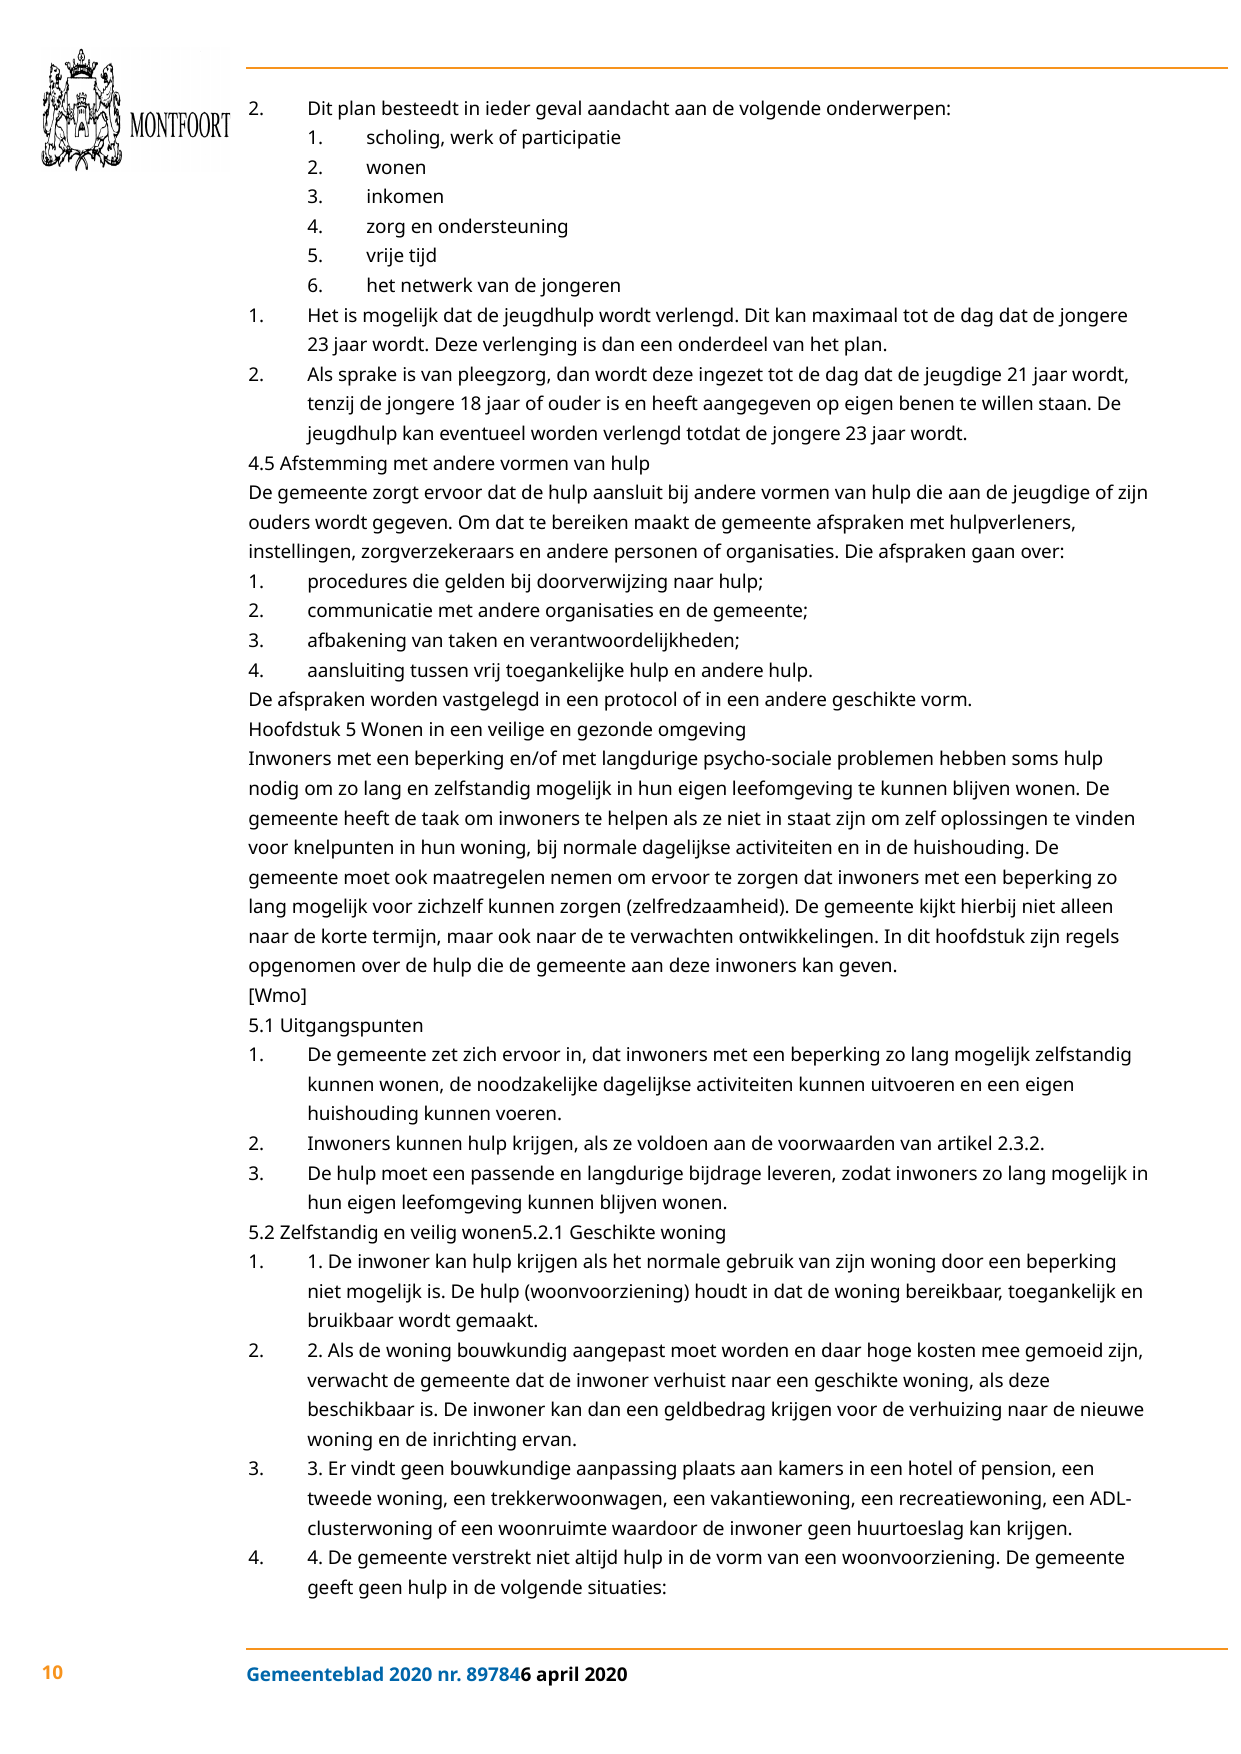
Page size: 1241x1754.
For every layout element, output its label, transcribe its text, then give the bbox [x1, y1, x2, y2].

text 5.2 Zelfstandig en veilig wonen5.2.1 Geschikte woning [248, 1219, 1152, 1245]
list het netwerk van de jongeren [307, 272, 1152, 298]
list procedures die gelden bij doorverwijzing naar hulp; [248, 568, 1152, 594]
picture [41, 47, 231, 172]
list vrije tijd [307, 243, 1152, 268]
list inkomen [307, 183, 1152, 209]
list Het is mogelijk dat de jeugdhulp wordt verlengd. Dit kan maximaal tot de dag dat de jongere 23 jaar wordt. Deze verlenging is dan een onderdeel van het plan. [248, 302, 1152, 357]
list communicatie met andere organisaties en de gemeente; [248, 598, 1152, 623]
text 5.1 Uitgangspunten [248, 1012, 1152, 1038]
list wonen [307, 154, 1152, 180]
list zorg en ondersteuning [307, 213, 1152, 239]
list Dit plan besteedt in ieder geval aandacht aan de volgende onderwerpen: [248, 95, 1152, 121]
list aansluiting tussen vrij toegankelijke hulp en andere hulp. [248, 657, 1152, 683]
text [Wmo] [248, 982, 1152, 1008]
list 4. De gemeente verstrekt niet altijd hulp in de vorm van een woonvoorziening. De gemeente geeft geen hulp in de volgende situaties: [248, 1544, 1152, 1600]
list afbakening van taken en verantwoordelijkheden; [248, 627, 1152, 653]
text De gemeente zorgt ervoor dat de hulp aansluit bij andere vormen van hulp die aan de jeugdige of zijn ouders wordt gegeven. Om dat te bereiken maakt de gemeente afspraken met hulpverleners, instellingen, zorgverzekeraars en andere personen of organisaties. Die afspraken gaan over: [248, 479, 1152, 564]
list 2. Als de woning bouwkundig aangepast moet worden en daar hoge kosten mee gemoeid zijn, verwacht de gemeente dat de inwoner verhuist naar een geschikte woning, als deze beschikbaar is. De inwoner kan dan een geldbedrag krijgen voor de verhuizing naar de nieuwe woning en de inrichting ervan. [248, 1337, 1152, 1452]
list Als sprake is van pleegzorg, dan wordt deze ingezet tot de dag dat de jeugdige 21 jaar wordt, tenzij de jongere 18 jaar of ouder is en heeft aangegeven op eigen benen te willen staan. De jeugdhulp kan eventueel worden verlengd totdat de jongere 23 jaar wordt. [248, 361, 1152, 446]
text 4.5 Afstemming met andere vormen van hulp [248, 450, 1152, 476]
text Inwoners met een beperking en/of met langdurige psycho-sociale problemen hebben soms hulp nodig om zo lang en zelfstandig mogelijk in hun eigen leefomgeving te kunnen blijven wonen. De gemeente heeft de taak om inwoners te helpen als ze niet in staat zijn om zelf oplossingen te vinden voor knelpunten in hun woning, bij normale dagelijkse activiteiten en in de huishouding. De gemeente moet ook maatregelen nemen om ervoor te zorgen dat inwoners met een beperking zo lang mogelijk voor zichzelf kunnen zorgen (zelfredzaamheid). De gemeente kijkt hierbij niet alleen naar de korte termijn, maar ook naar de te verwachten ontwikkelingen. In dit hoofdstuk zijn regels opgenomen over de hulp die de gemeente aan deze inwoners kan geven. [248, 746, 1152, 978]
text De afspraken worden vastgelegd in een protocol of in een andere geschikte vorm. [248, 686, 1152, 712]
list scholing, werk of participatie [307, 124, 1152, 150]
list De gemeente zet zich ervoor in, dat inwoners met een beperking zo lang mogelijk zelfstandig kunnen wonen, de noodzakelijke dagelijkse activiteiten kunnen uitvoeren en een eigen huishouding kunnen voeren. [248, 1041, 1152, 1126]
list De hulp moet een passende en langdurige bijdrage leveren, zodat inwoners zo lang mogelijk in hun eigen leefomgeving kunnen blijven wonen. [248, 1160, 1152, 1215]
text Hoofdstuk 5 Wonen in een veilige en gezonde omgeving [248, 716, 1152, 742]
list 1. De inwoner kan hulp krijgen als het normale gebruik van zijn woning door een beperking niet mogelijk is. De hulp (woonvoorziening) houdt in dat de woning bereikbaar, toegankelijk en bruikbaar wordt gemaakt. [248, 1248, 1152, 1333]
list 3. Er vindt geen bouwkundige aanpassing plaats aan kamers in een hotel of pension, een tweede woning, een trekkerwoonwagen, een vakantiewoning, een recreatiewoning, een ADL-clusterwoning of een woonruimte waardoor de inwoner geen huurtoeslag kan krijgen. [248, 1456, 1152, 1541]
list Inwoners kunnen hulp krijgen, als ze voldoen aan de voorwaarden van artikel 2.3.2. [248, 1130, 1152, 1156]
